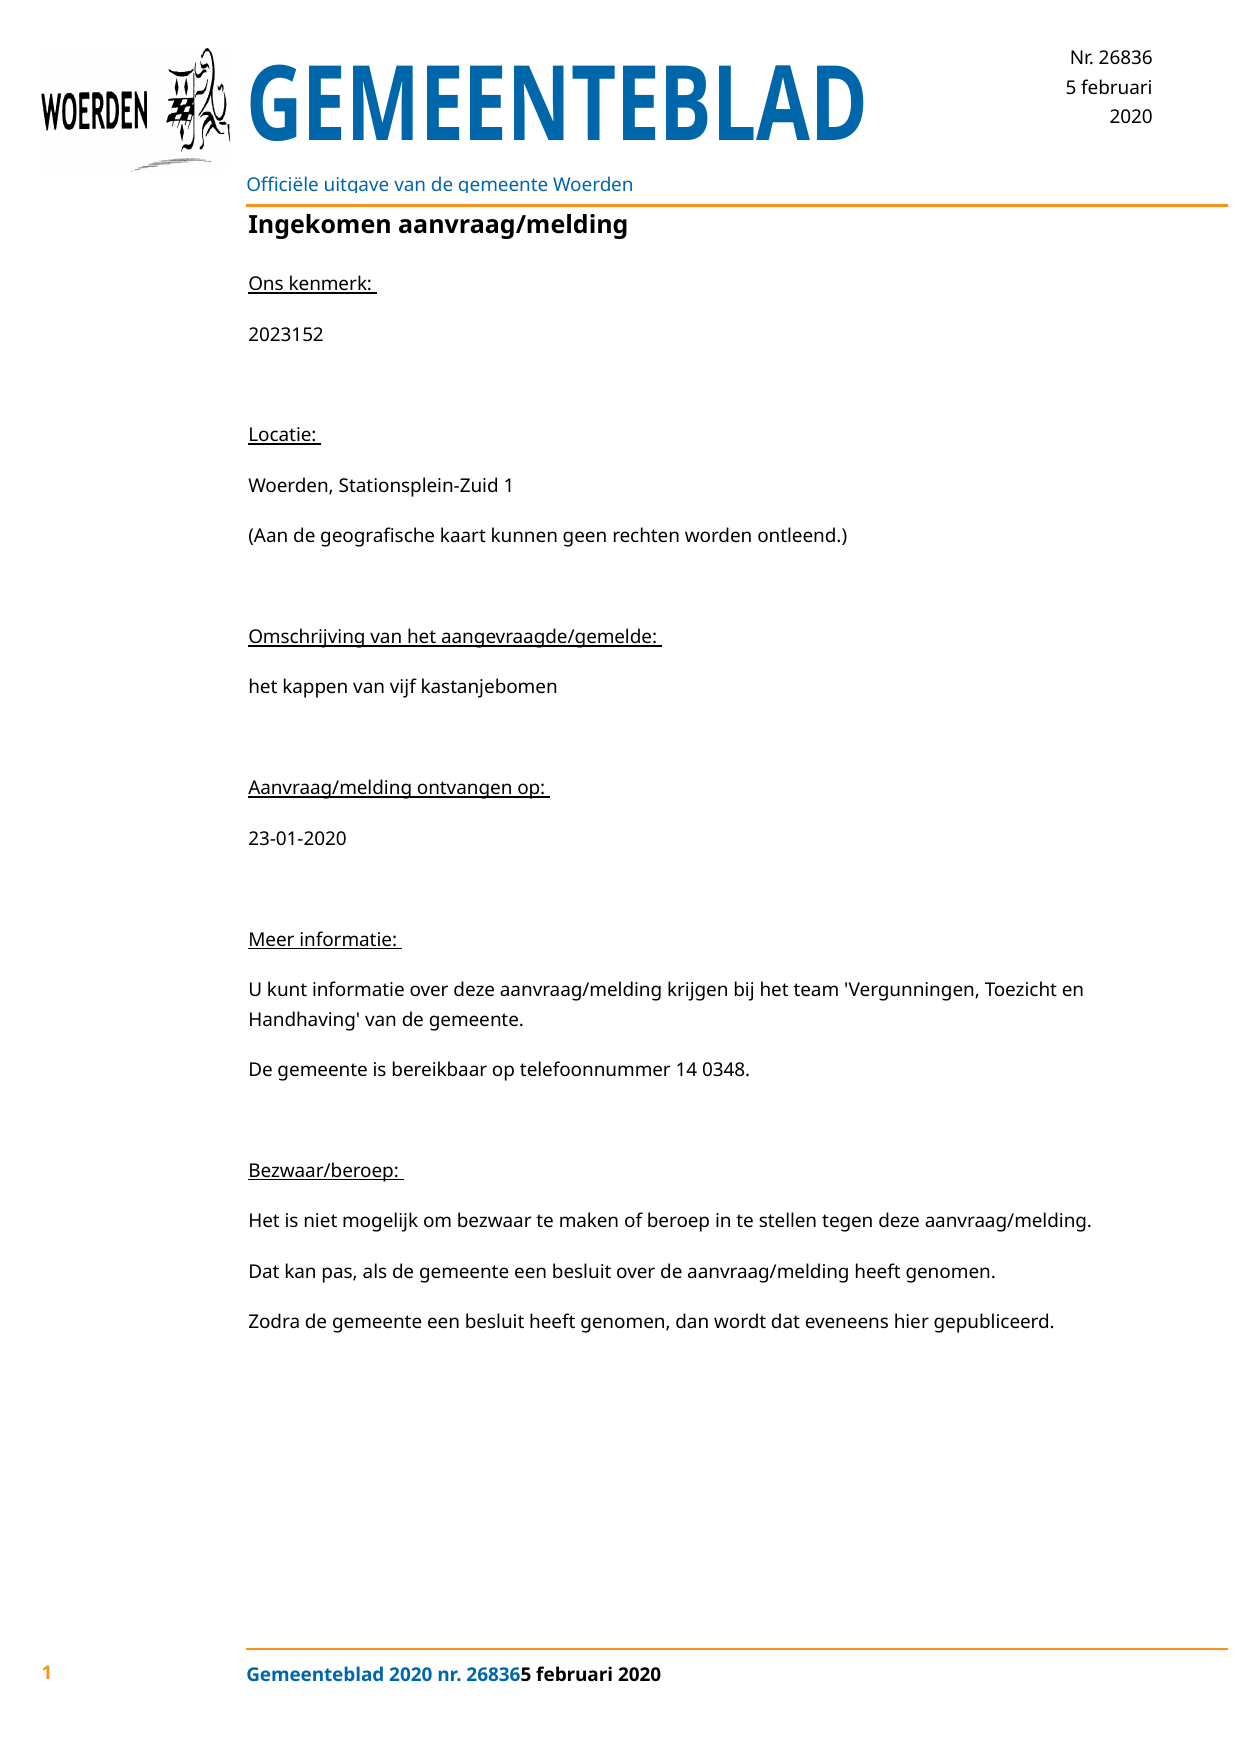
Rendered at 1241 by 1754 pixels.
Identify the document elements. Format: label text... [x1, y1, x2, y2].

text Ons kenmerk: [248, 270, 1152, 296]
text (Aan de geografische kaart kunnen geen rechten worden ontleend.) [248, 522, 1152, 548]
text Locatie: [248, 422, 1152, 447]
text 2023152 [248, 321, 1152, 346]
text De gemeente is bereikbaar op telefoonnummer 14 0348. [248, 1056, 1152, 1082]
picture [41, 47, 231, 172]
text 23-01-2020 [248, 825, 1152, 851]
text het kappen van vijf kastanjebomen [248, 674, 1152, 699]
text Zodra de gemeente een besluit heeft genomen, dan wordt dat eveneens hier gepubliceerd. [248, 1308, 1152, 1334]
text Woerden, Stationsplein-Zuid 1 [248, 472, 1152, 498]
text Aanvraag/melding ontvangen op: [248, 774, 1152, 800]
text Ingekomen aanvraag/melding [248, 207, 1152, 241]
text Dat kan pas, als de gemeente een besluit over de aanvraag/melding heeft genomen. [248, 1258, 1152, 1283]
text Het is niet mogelijk om bezwaar te maken of beroep in te stellen tegen deze aanvraag/melding. [248, 1207, 1152, 1233]
text Meer informatie: [248, 926, 1152, 951]
text U kunt informatie over deze aanvraag/melding krijgen bij het team 'Vergunningen, Toezicht en Handhaving' van de gemeente. [248, 976, 1152, 1031]
text Bezwaar/beroep: [248, 1157, 1152, 1183]
text Omschrijving van het aangevraagde/gemelde: [248, 623, 1152, 649]
